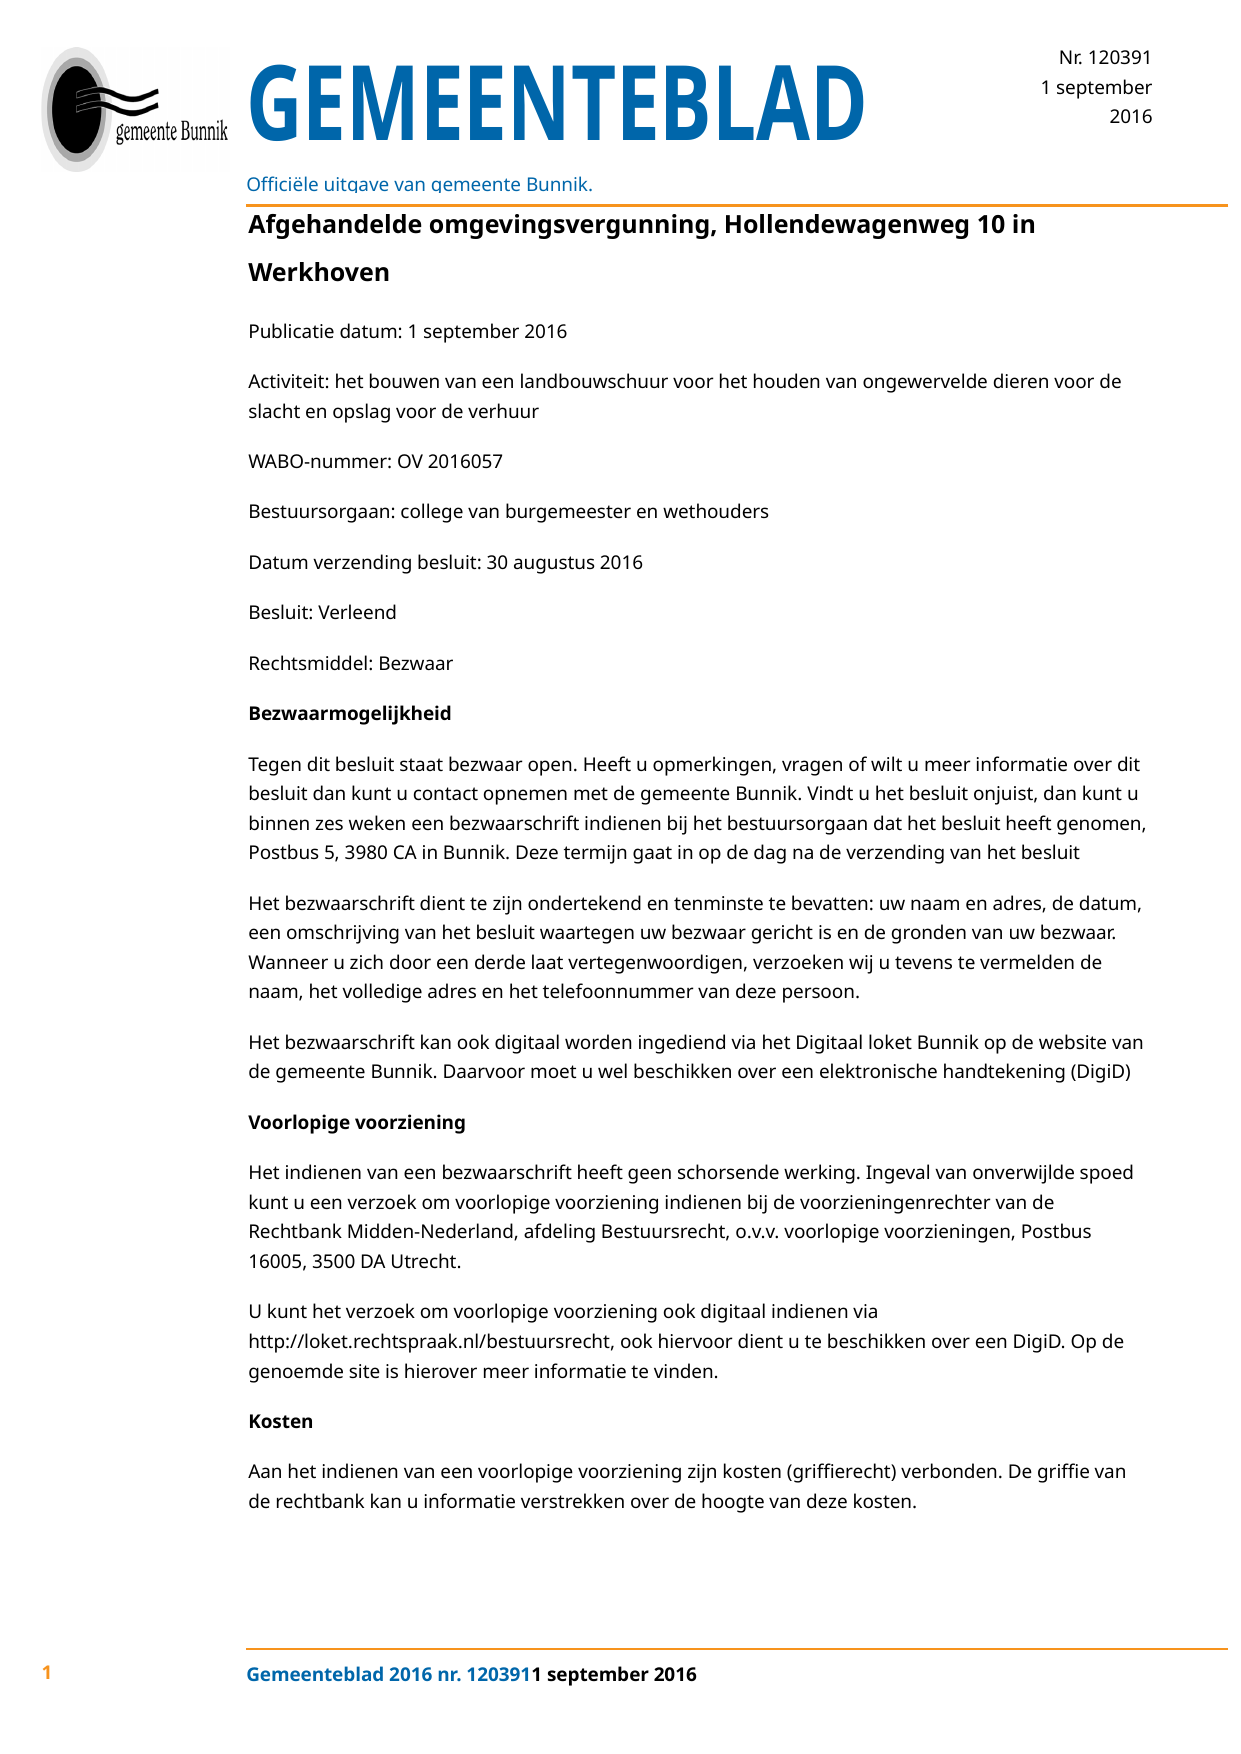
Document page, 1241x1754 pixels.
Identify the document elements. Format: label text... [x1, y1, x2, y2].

picture [41, 47, 231, 172]
text Besluit: Verleend [248, 599, 1152, 625]
text Het bezwaarschrift kan ook digitaal worden ingediend via het Digitaal loket Bunnik op de website van de gemeente Bunnik. Daarvoor moet u wel beschikken over een elektronische handtekening (DigiD) [248, 1029, 1152, 1084]
text Bestuursorgaan: college van burgemeester en wethouders [248, 499, 1152, 524]
text Bezwaarmogelijkheid [248, 700, 1152, 726]
text Het indienen van een bezwaarschrift heeft geen schorsende werking. Ingeval van onverwijlde spoed kunt u een verzoek om voorlopige voorziening indienen bij de voorzieningenrechter van de Rechtbank Midden-Nederland, afdeling Bestuursrecht, o.v.v. voorlopige voorzieningen, Postbus 16005, 3500 DA Utrecht. [248, 1159, 1152, 1274]
text Activiteit: het bouwen van een landbouwschuur voor het houden van ongewervelde dieren voor de slacht en opslag voor de verhuur [248, 368, 1152, 424]
text Aan het indienen van een voorlopige voorziening zijn kosten (griffierecht) verbonden. De griffie van de rechtbank kan u informatie verstrekken over de hoogte van deze kosten. [248, 1459, 1152, 1514]
text WABO-nummer: OV 2016057 [248, 448, 1152, 474]
text Voorlopige voorziening [248, 1109, 1152, 1135]
text U kunt het verzoek om voorlopige voorziening ook digitaal indienen via http://loket.rechtspraak.nl/bestuursrecht, ook hiervoor dient u te beschikken over een DigiD. Op de genoemde site is hierover meer informatie te vinden. [248, 1299, 1152, 1384]
text Rechtsmiddel: Bezwaar [248, 650, 1152, 676]
text Publicatie datum: 1 september 2016 [248, 318, 1152, 344]
text Tegen dit besluit staat bezwaar open. Heeft u opmerkingen, vragen of wilt u meer informatie over dit besluit dan kunt u contact opnemen met de gemeente Bunnik. Vindt u het besluit onjuist, dan kunt u binnen zes weken een bezwaarschrift indienen bij het bestuursorgaan dat het besluit heeft genomen, Postbus 5, 3980 CA in Bunnik. Deze termijn gaat in op de dag na de verzending van het besluit [248, 751, 1152, 865]
text Het bezwaarschrift dient te zijn ondertekend en tenminste te bevatten: uw naam en adres, de datum, een omschrijving van het besluit waartegen uw bezwaar gericht is en de gronden van uw bezwaar. Wanneer u zich door een derde laat vertegenwoordigen, verzoeken wij u tevens te vermelden de naam, het volledige adres en het telefoonnummer van deze persoon. [248, 890, 1152, 1004]
text Kosten [248, 1408, 1152, 1434]
text Datum verzending besluit: 30 augustus 2016 [248, 549, 1152, 575]
text Afgehandelde omgevingsvergunning, Hollendewagenweg 10 in Werkhoven [248, 207, 1152, 288]
